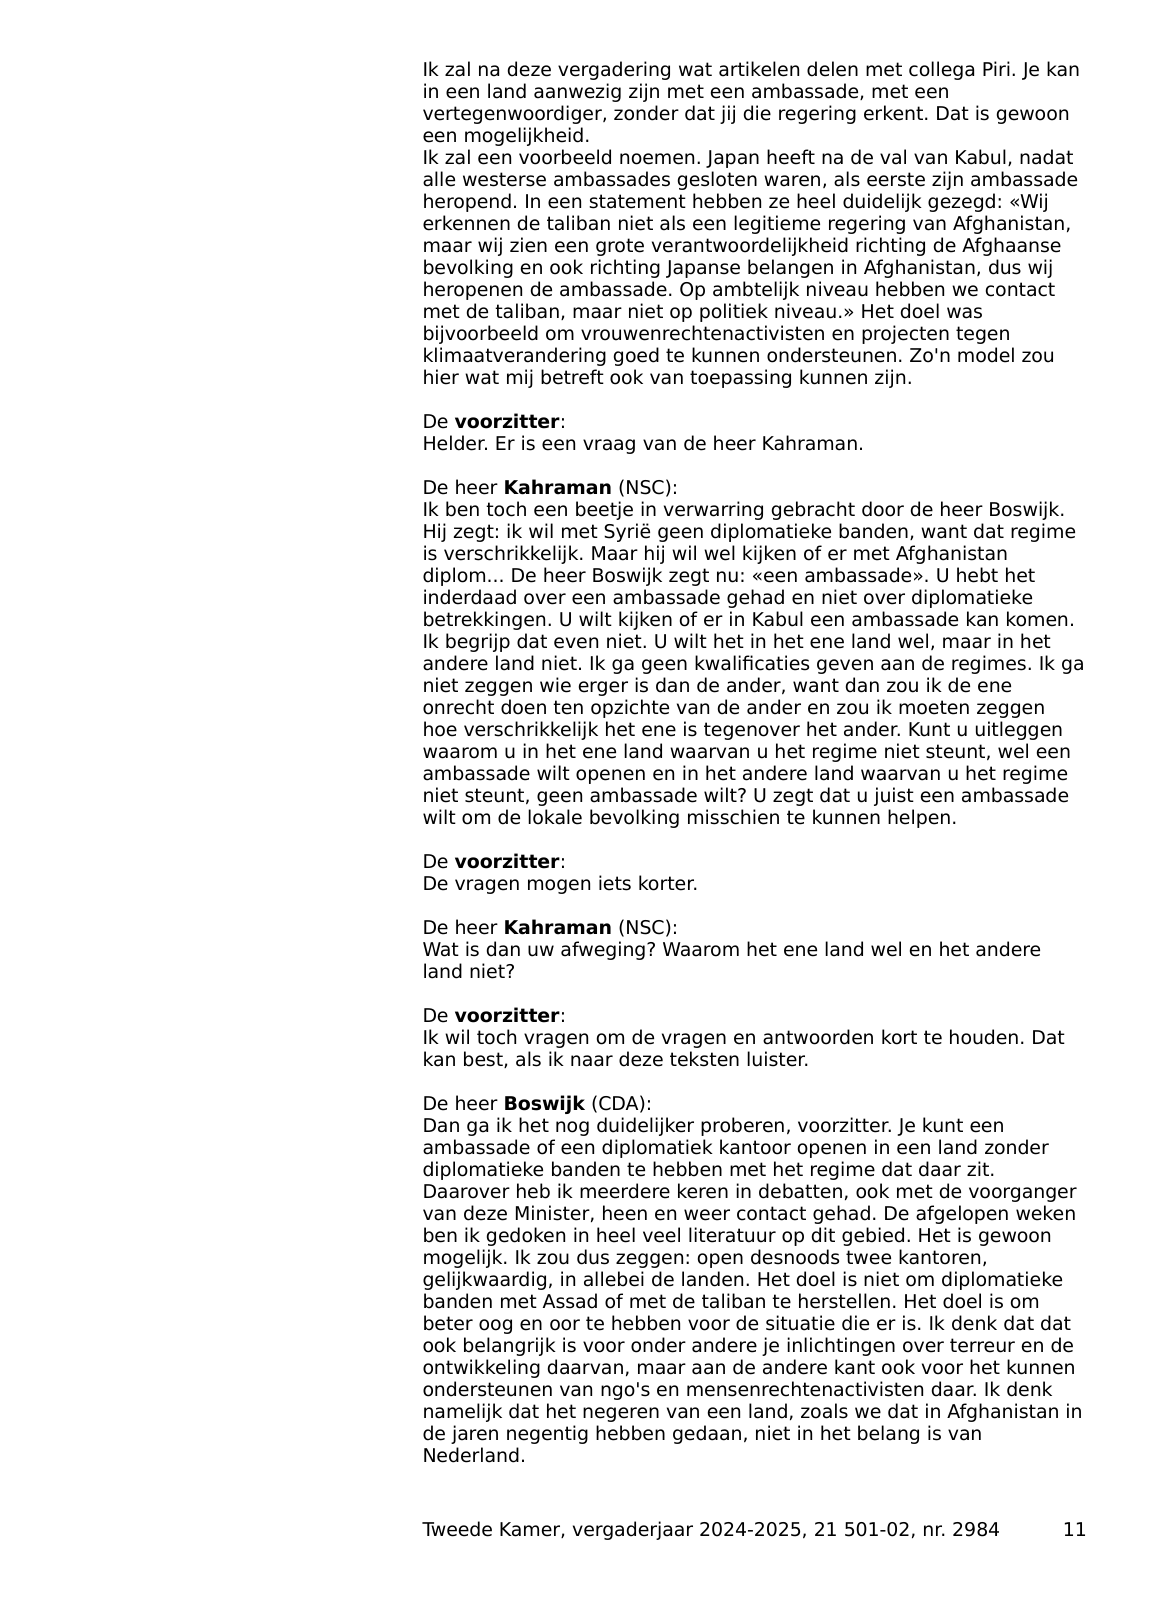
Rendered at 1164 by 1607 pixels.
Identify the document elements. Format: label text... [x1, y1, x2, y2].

text De heer Kahraman (NSC): [422, 477, 1087, 499]
text Ik wil toch vragen om de vragen en antwoorden kort te houden. Dat kan best, als ik naar deze teksten luister. [422, 1027, 1087, 1071]
text Ik zal na deze vergadering wat artikelen delen met collega Piri. Je kan in een land aanwezig zijn met een ambassade, met een vertegenwoordiger, zonder dat jij die regering erkent. Dat is gewoon een mogelijkheid. [422, 59, 1087, 147]
text De vragen mogen iets korter. [422, 873, 1087, 895]
text De voorzitter: [422, 411, 1087, 433]
text Ik zal een voorbeeld noemen. Japan heeft na de val van Kabul, nadat alle westerse ambassades gesloten waren, als eerste zijn ambassade heropend. In een statement hebben ze heel duidelijk gezegd: «Wij erkennen de taliban niet als een legitieme regering van Afghanistan, maar wij zien een grote verantwoordelijkheid richting de Afghaanse bevolking en ook richting Japanse belangen in Afghanistan, dus wij heropenen de ambassade. Op ambtelijk niveau hebben we contact met de taliban, maar niet op politiek niveau.» Het doel was bijvoorbeeld om vrouwenrechtenactivisten en projecten tegen klimaatverandering goed te kunnen ondersteunen. Zo'n model zou hier wat mij betreft ook van toepassing kunnen zijn. [422, 147, 1087, 389]
text De heer Kahraman (NSC): [422, 917, 1087, 939]
text Helder. Er is een vraag van de heer Kahraman. [422, 433, 1087, 455]
text De voorzitter: [422, 851, 1087, 873]
text Dan ga ik het nog duidelijker proberen, voorzitter. Je kunt een ambassade of een diplomatiek kantoor openen in een land zonder diplomatieke banden te hebben met het regime dat daar zit. Daarover heb ik meerdere keren in debatten, ook met de voorganger van deze Minister, heen en weer contact gehad. De afgelopen weken ben ik gedoken in heel veel literatuur op dit gebied. Het is gewoon mogelijk. Ik zou dus zeggen: open desnoods twee kantoren, gelijkwaardig, in allebei de landen. Het doel is niet om diplomatieke banden met Assad of met de taliban te herstellen. Het doel is om beter oog en oor te hebben voor de situatie die er is. Ik denk dat dat ook belangrijk is voor onder andere je inlichtingen over terreur en de ontwikkeling daarvan, maar aan de andere kant ook voor het kunnen ondersteunen van ngo's en mensenrechtenactivisten daar. Ik denk namelijk dat het negeren van een land, zoals we dat in Afghanistan in de jaren negentig hebben gedaan, niet in het belang is van Nederland. [422, 1115, 1087, 1467]
text De voorzitter: [422, 1005, 1087, 1027]
text Ik ben toch een beetje in verwarring gebracht door de heer Boswijk. Hij zegt: ik wil met Syrië geen diplomatieke banden, want dat regime is verschrikkelijk. Maar hij wil wel kijken of er met Afghanistan diplom... De heer Boswijk zegt nu: «een ambassade». U hebt het inderdaad over een ambassade gehad en niet over diplomatieke betrekkingen. U wilt kijken of er in Kabul een ambassade kan komen. Ik begrijp dat even niet. U wilt het in het ene land wel, maar in het andere land niet. Ik ga geen kwalificaties geven aan de regimes. Ik ga niet zeggen wie erger is dan de ander, want dan zou ik de ene onrecht doen ten opzichte van de ander en zou ik moeten zeggen hoe verschrikkelijk het ene is tegenover het ander. Kunt u uitleggen waarom u in het ene land waarvan u het regime niet steunt, wel een ambassade wilt openen en in het andere land waarvan u het regime niet steunt, geen ambassade wilt? U zegt dat u juist een ambassade wilt om de lokale bevolking misschien te kunnen helpen. [422, 499, 1087, 829]
text Wat is dan uw afweging? Waarom het ene land wel en het andere land niet? [422, 939, 1087, 983]
text De heer Boswijk (CDA): [422, 1093, 1087, 1115]
